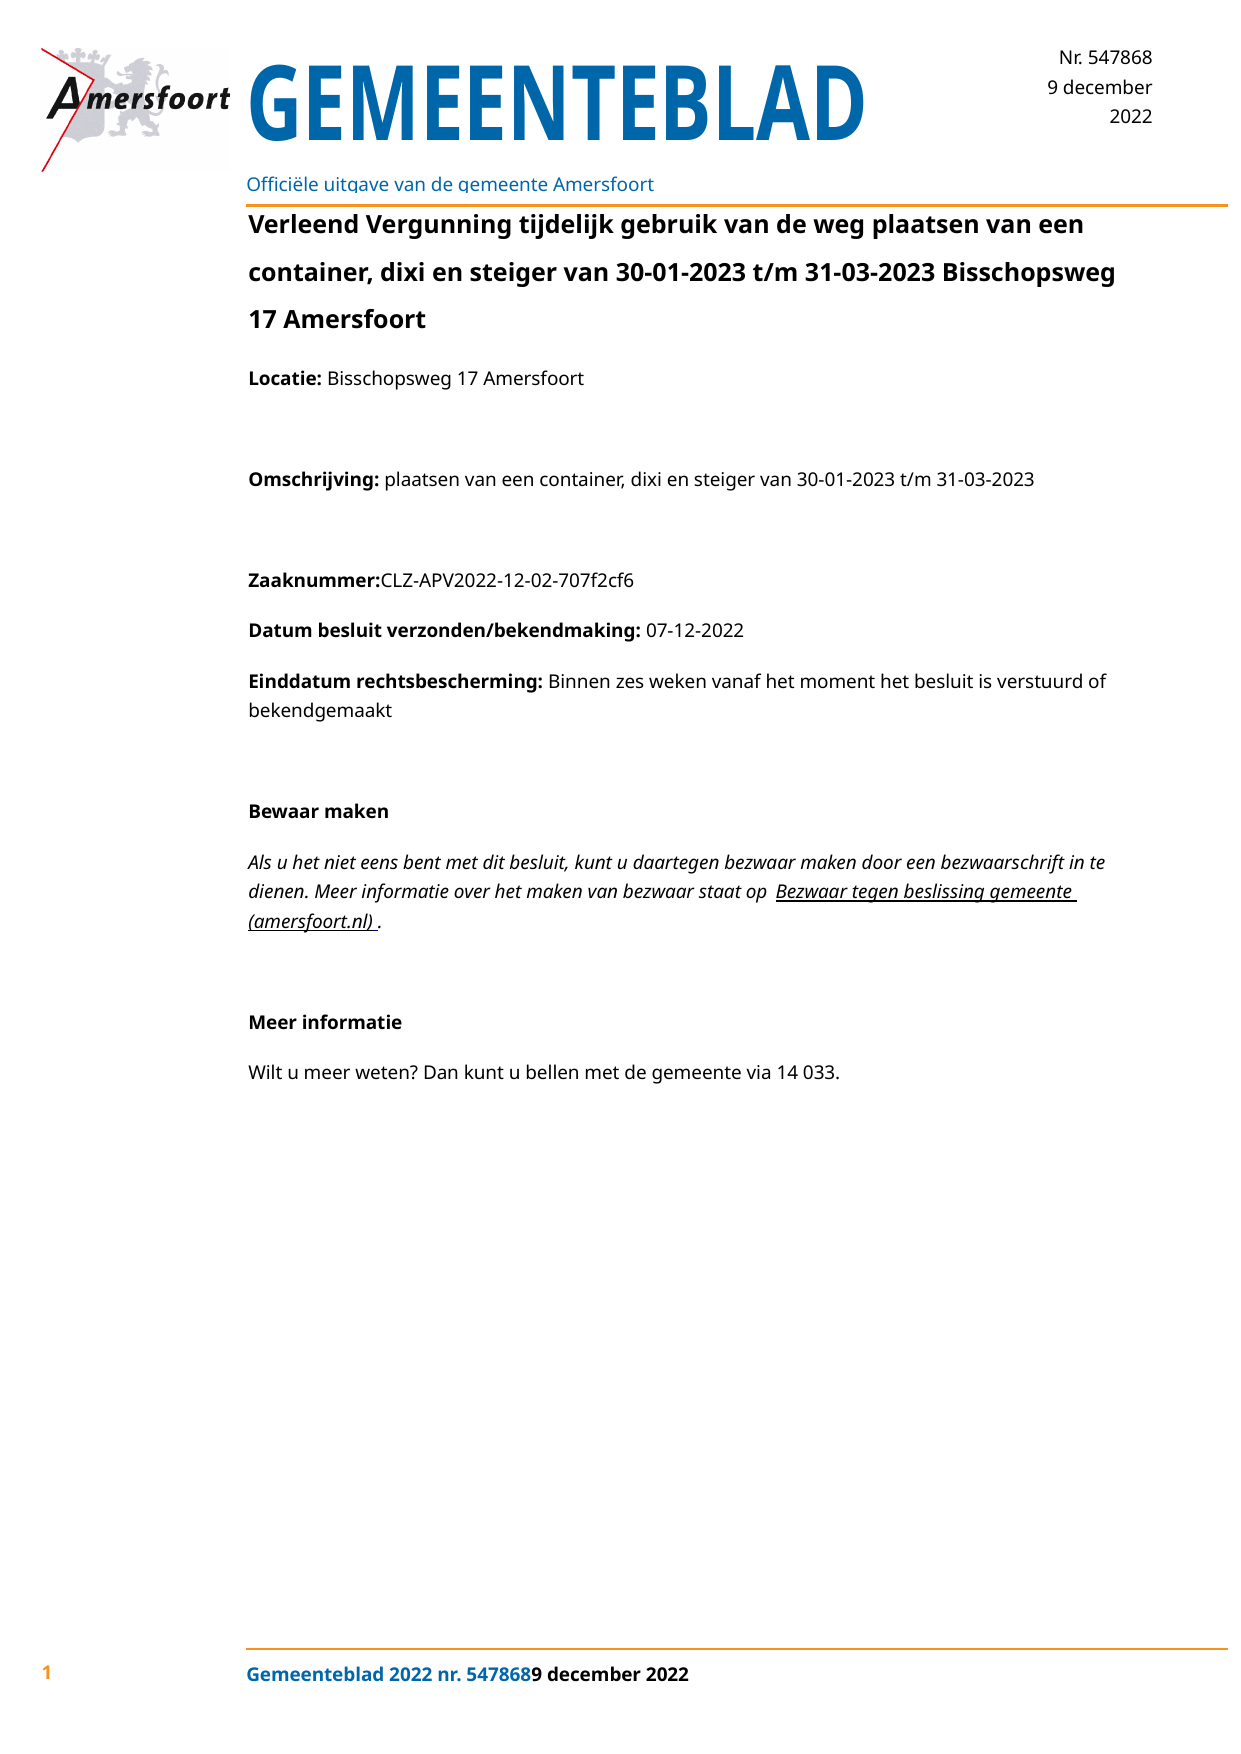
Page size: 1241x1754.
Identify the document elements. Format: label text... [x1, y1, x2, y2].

text Wilt u meer weten? Dan kunt u bellen met de gemeente via 14 033. [248, 1059, 1152, 1085]
text Verleend Vergunning tijdelijk gebruik van de weg plaatsen van een container, dixi en steiger van 30-01-2023 t/m 31-03-2023 Bisschopsweg 17 Amersfoort [248, 207, 1152, 336]
text Einddatum rechtsbescherming: Binnen zes weken vanaf het moment het besluit is verstuurd of bekendgemaakt [248, 668, 1152, 723]
text Als u het niet eens bent met dit besluit, kunt u daartegen bezwaar maken door een bezwaarschrift in te dienen. Meer informatie over het maken van bezwaar staat op Bezwaar tegen beslissing gemeente (amersfoort.nl) . [248, 849, 1152, 934]
text Zaaknummer:CLZ-APV2022-12-02-707f2cf6 [248, 567, 1152, 593]
text Omschrijving: plaatsen van een container, dixi en steiger van 30-01-2023 t/m 31-03-2023 [248, 466, 1152, 492]
text Meer informatie [248, 1009, 1152, 1034]
picture [41, 47, 231, 172]
text Datum besluit verzonden/bekendmaking: 07-12-2022 [248, 618, 1152, 643]
text Locatie: Bisschopsweg 17 Amersfoort [248, 366, 1152, 391]
text Bewaar maken [248, 798, 1152, 824]
